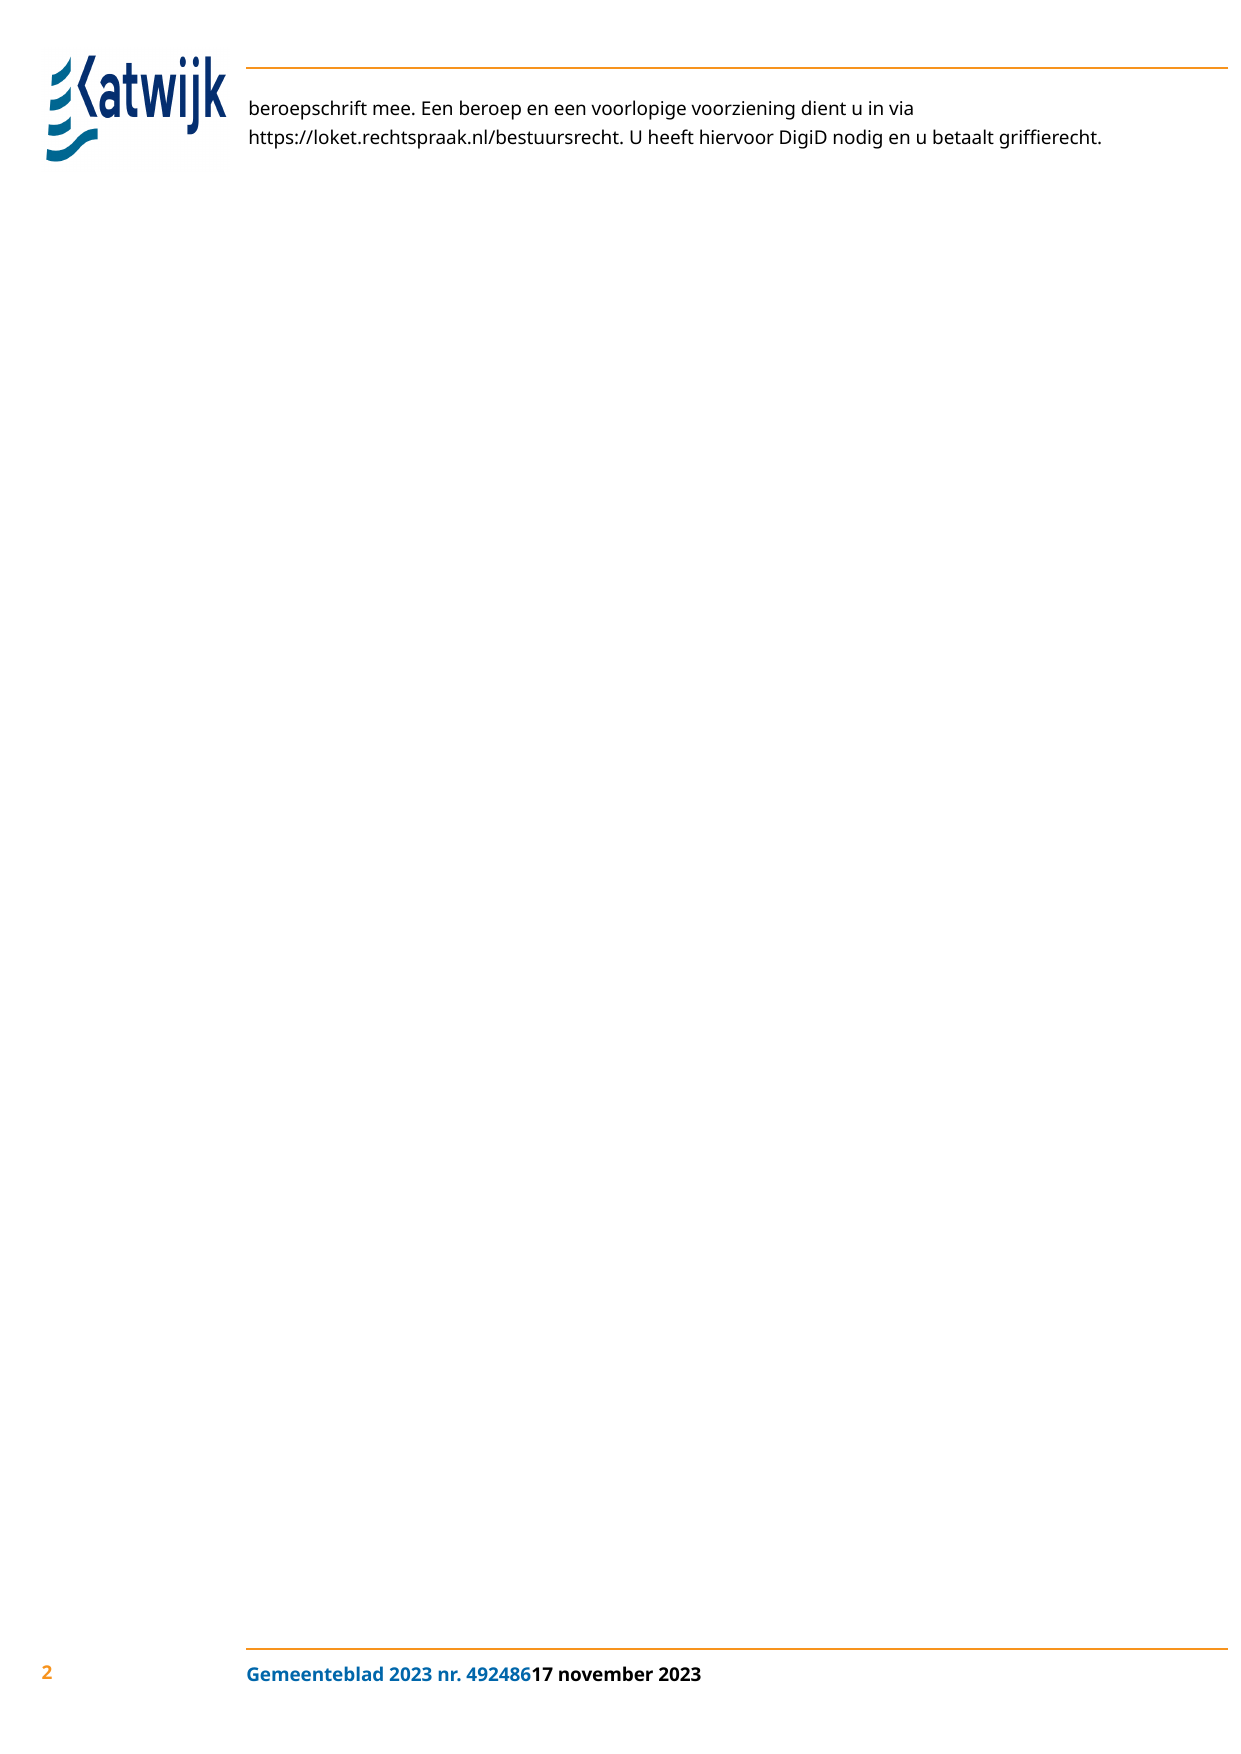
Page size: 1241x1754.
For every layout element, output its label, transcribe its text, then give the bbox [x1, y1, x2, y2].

picture [41, 47, 231, 172]
text beroepschrift mee. Een beroep en een voorlopige voorziening dient u in via https://loket.rechtspraak.nl/bestuursrecht. U heeft hiervoor DigiD nodig en u betaalt griffierecht. [248, 95, 1152, 150]
